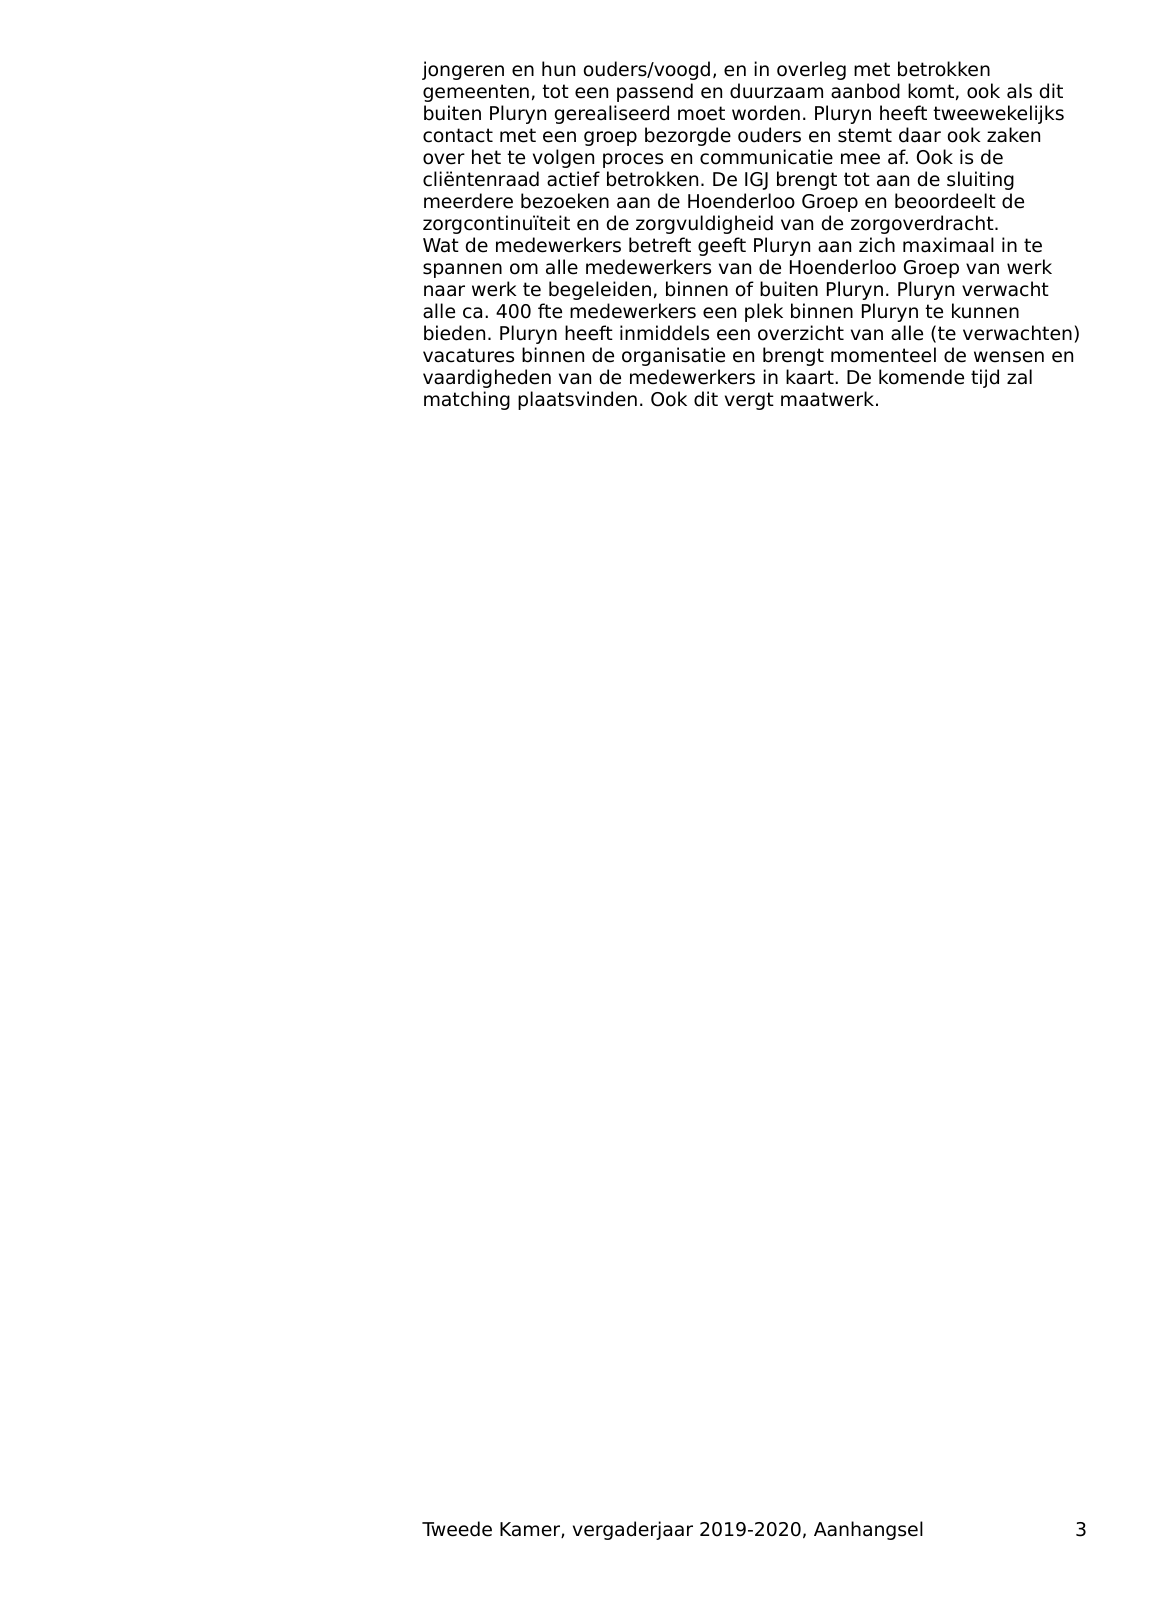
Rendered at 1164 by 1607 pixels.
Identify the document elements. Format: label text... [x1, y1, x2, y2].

text jongeren en hun ouders/voogd, en in overleg met betrokken gemeenten, tot een passend en duurzaam aanbod komt, ook als dit buiten Pluryn gerealiseerd moet worden. Pluryn heeft tweewekelijks contact met een groep bezorgde ouders en stemt daar ook zaken over het te volgen proces en communicatie mee af. Ook is de cliëntenraad actief betrokken. De IGJ brengt tot aan de sluiting meerdere bezoeken aan de Hoenderloo Groep en beoordeelt de zorgcontinuïteit en de zorgvuldigheid van de zorgoverdracht. [422, 59, 1087, 235]
text Wat de medewerkers betreft geeft Pluryn aan zich maximaal in te spannen om alle medewerkers van de Hoenderloo Groep van werk naar werk te begeleiden, binnen of buiten Pluryn. Pluryn verwacht alle ca. 400 fte medewerkers een plek binnen Pluryn te kunnen bieden. Pluryn heeft inmiddels een overzicht van alle (te verwachten) vacatures binnen de organisatie en brengt momenteel de wensen en vaardigheden van de medewerkers in kaart. De komende tijd zal matching plaatsvinden. Ook dit vergt maatwerk. [422, 235, 1087, 411]
